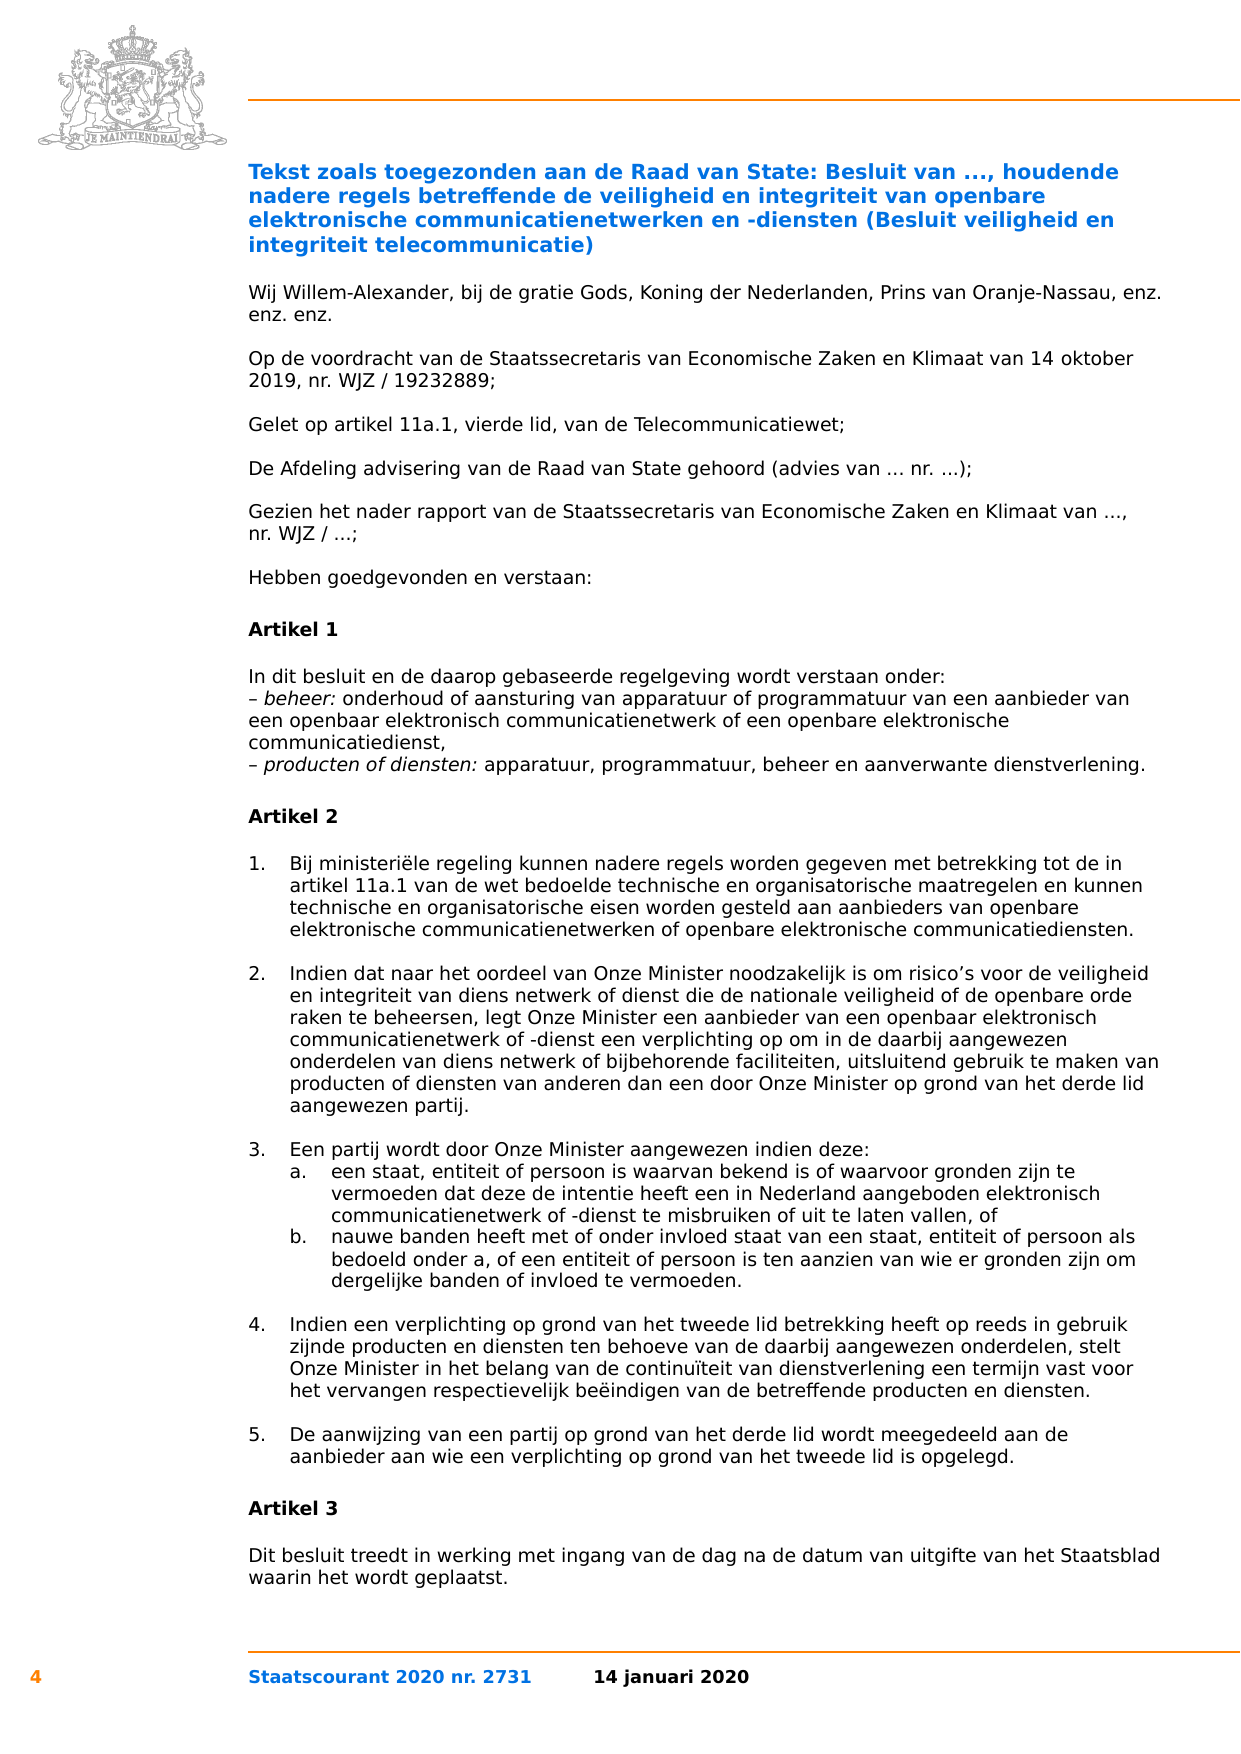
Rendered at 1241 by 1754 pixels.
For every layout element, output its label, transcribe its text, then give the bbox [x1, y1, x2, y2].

text Gezien het nader rapport van de Staatssecretaris van Economische Zaken en Klimaat van ..., nr. WJZ / ...; [248, 501, 1163, 545]
subtitle Tekst zoals toegezonden aan de Raad van State: Besluit van ..., houdende nadere regels betreffende de veiligheid en integriteit van openbare elektronische communicatienetwerken en -diensten (Besluit veiligheid en integriteit telecommunicatie) [248, 160, 1163, 257]
text a. een staat, entiteit of persoon is waarvan bekend is of waarvoor gronden zijn te vermoeden dat deze de intentie heeft een in Nederland aangeboden elektronisch communicatienetwerk of -dienst te misbruiken of uit te laten vallen, of [289, 1161, 1163, 1226]
subtitle Artikel 3 [248, 1498, 1163, 1520]
text Wij Willem-Alexander, bij de gratie Gods, Koning der Nederlanden, Prins van Oranje-Nassau, enz. enz. enz. [248, 282, 1163, 326]
text Gelet op artikel 11a.1, vierde lid, van de Telecommunicatiewet; [248, 414, 1163, 436]
picture [38, 25, 227, 150]
text In dit besluit en de daarop gebaseerde regelgeving wordt verstaan onder: [248, 666, 1163, 688]
text – producten of diensten: apparatuur, programmatuur, beheer en aanverwante dienstverlening. [248, 754, 1163, 776]
text 4. Indien een verplichting op grond van het tweede lid betrekking heeft op reeds in gebruik zijnde producten en diensten ten behoeve van de daarbij aangewezen onderdelen, stelt Onze Minister in het belang van de continuïteit van dienstverlening een termijn vast voor het vervangen respectievelijk beëindigen van de betreffende producten en diensten. [248, 1314, 1163, 1402]
text 2. Indien dat naar het oordeel van Onze Minister noodzakelijk is om risico’s voor de veiligheid en integriteit van diens netwerk of dienst die de nationale veiligheid of de openbare orde raken te beheersen, legt Onze Minister een aanbieder van een openbaar elektronisch communicatienetwerk of -dienst een verplichting op om in de daarbij aangewezen onderdelen van diens netwerk of bijbehorende faciliteiten, uitsluitend gebruik te maken van producten of diensten van anderen dan een door Onze Minister op grond van het derde lid aangewezen partij. [248, 963, 1163, 1117]
text Hebben goedgevonden en verstaan: [248, 567, 1163, 589]
text 1. Bij ministeriële regeling kunnen nadere regels worden gegeven met betrekking tot de in artikel 11a.1 van de wet bedoelde technische en organisatorische maatregelen en kunnen technische en organisatorische eisen worden gesteld aan aanbieders van openbare elektronische communicatienetwerken of openbare elektronische communicatiediensten. [248, 853, 1163, 941]
text De Afdeling advisering van de Raad van State gehoord (advies van ... nr. ...); [248, 457, 1163, 479]
text 3. Een partij wordt door Onze Minister aangewezen indien deze: [248, 1138, 1163, 1161]
text Op de voordracht van de Staatssecretaris van Economische Zaken en Klimaat van 14 oktober 2019, nr. WJZ / 19232889; [248, 348, 1163, 392]
text b. nauwe banden heeft met of onder invloed staat van een staat, entiteit of persoon als bedoeld onder a, of een entiteit of persoon is ten aanzien van wie er gronden zijn om dergelijke banden of invloed te vermoeden. [289, 1226, 1163, 1292]
subtitle Artikel 2 [248, 806, 1163, 828]
text – beheer: onderhoud of aansturing van apparatuur of programmatuur van een aanbieder van een openbaar elektronisch communicatienetwerk of een openbare elektronische communicatiedienst, [248, 688, 1163, 754]
subtitle Artikel 1 [248, 619, 1163, 641]
text Dit besluit treedt in werking met ingang van de dag na de datum van uitgifte van het Staatsblad waarin het wordt geplaatst. [248, 1545, 1163, 1589]
text 5. De aanwijzing van een partij op grond van het derde lid wordt meegedeeld aan de aanbieder aan wie een verplichting op grond van het tweede lid is opgelegd. [248, 1424, 1163, 1468]
